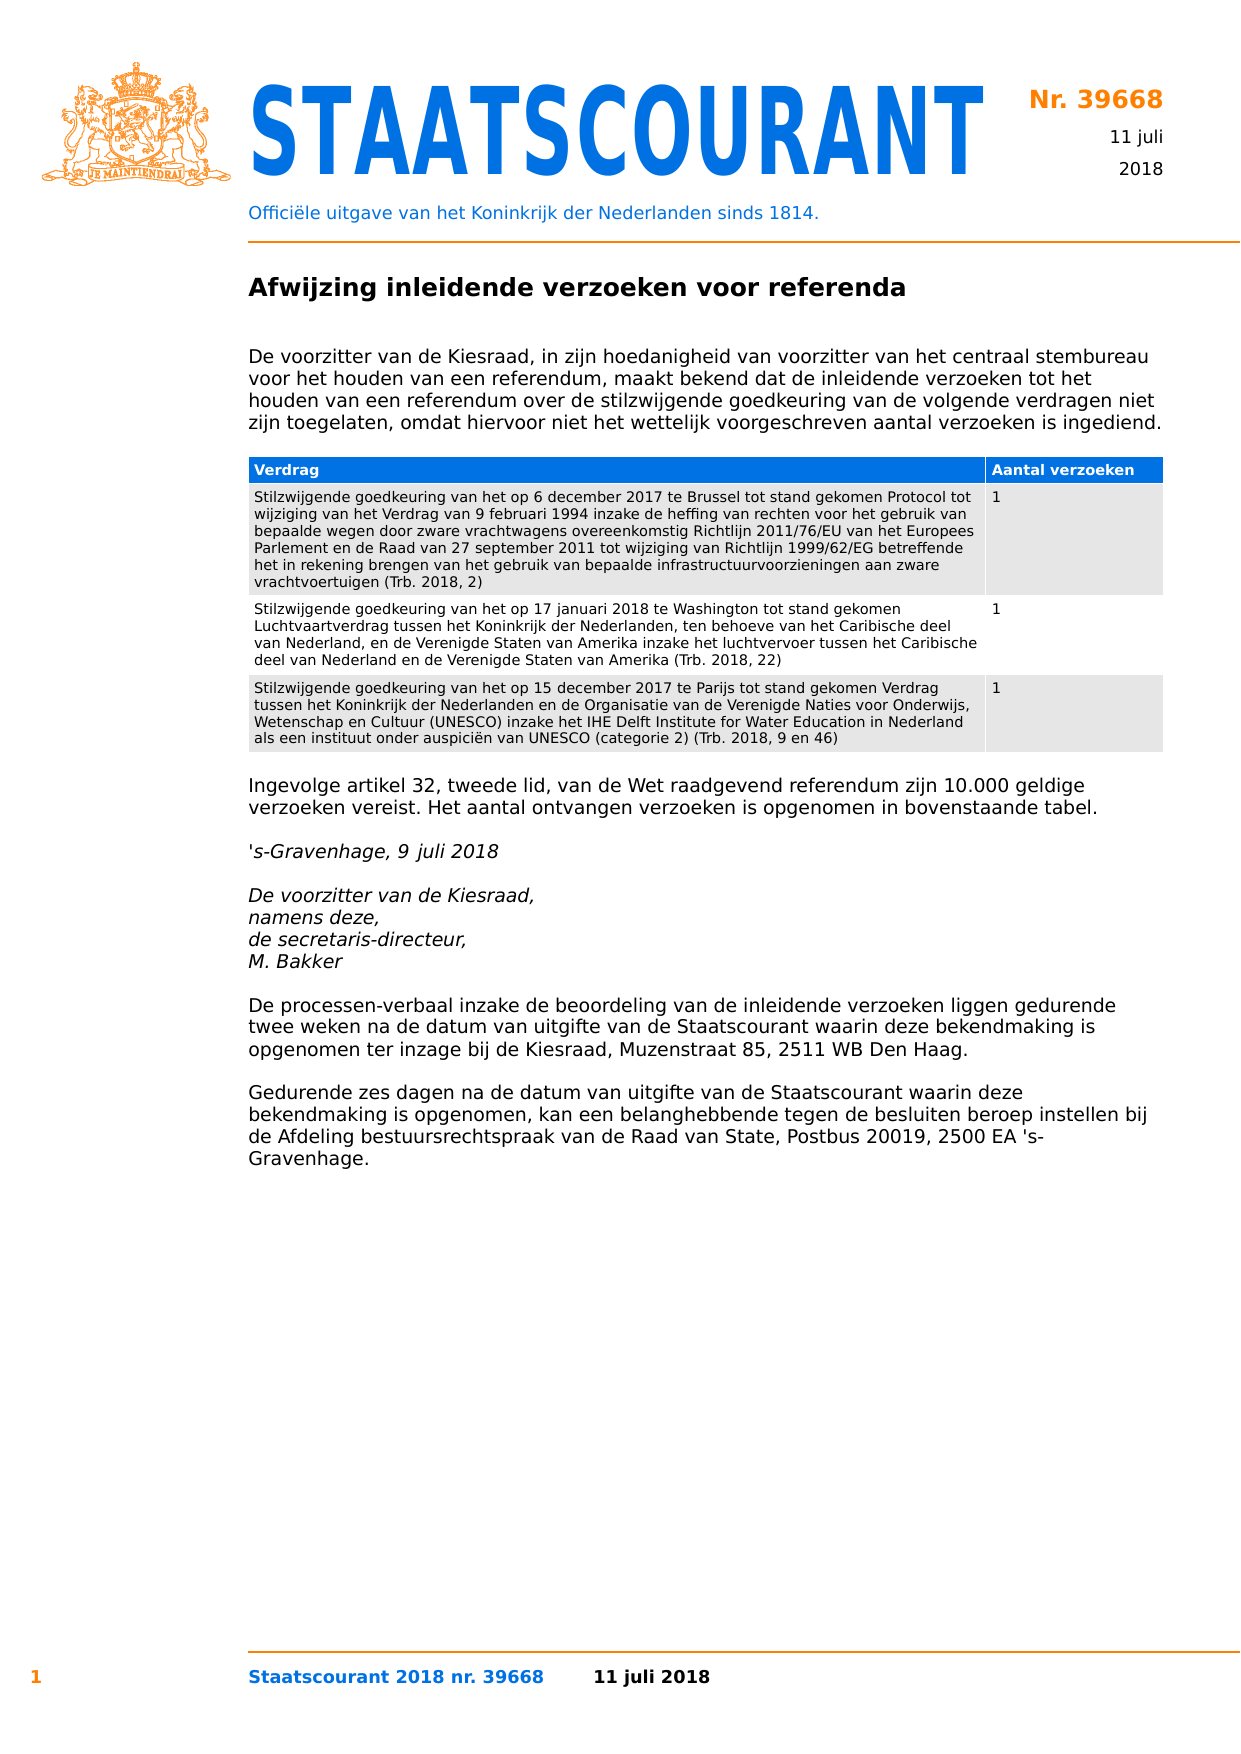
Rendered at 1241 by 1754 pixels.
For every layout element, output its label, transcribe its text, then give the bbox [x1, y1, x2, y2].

text De voorzitter van de Kiesraad, in zijn hoedanigheid van voorzitter van het centraal stembureau voor het houden van een referendum, maakt bekend dat de inleidende verzoeken tot het houden van een referendum over de stilzwijgende goedkeuring van de volgende verdragen niet zijn toegelaten, omdat hiervoor niet het wettelijk voorgeschreven aantal verzoeken is ingediend. [248, 346, 1163, 434]
subtitle Afwijzing inleidende verzoeken voor referenda [248, 273, 1163, 302]
text Gedurende zes dagen na de datum van uitgifte van de Staatscourant waarin deze bekendmaking is opgenomen, kan een belanghebbende tegen de besluiten beroep instellen bij de Afdeling bestuursrechtspraak van de Raad van State, Postbus 20019, 2500 EA 's-Gravenhage. [248, 1082, 1163, 1170]
table_cell 1 [986, 596, 1163, 674]
table_cell 2018 [998, 153, 1240, 203]
table_cell Stilzwijgende goedkeuring van het op 15 december 2017 te Parijs tot stand gekomen Verdrag tussen het Koninkrijk der Nederlanden en de Organisatie van de Verenigde Naties voor Onderwijs, Wetenschap en Cultuur (UNESCO) inzake het IHE Delft Institute for Water Education in Nederland als een instituut onder auspiciën van UNESCO (categorie 2) (Trb. 2018, 9 en 46) [249, 675, 985, 752]
table_cell 1 [986, 484, 1163, 595]
text 's-Gravenhage, 9 juli 2018 [248, 841, 1163, 863]
table_header STAATSCOURANT [248, 62, 998, 203]
table_cell 1 [986, 675, 1163, 752]
text De voorzitter van de Kiesraad, namens deze, de secretaris-directeur, M. Bakker [248, 885, 1163, 973]
table_cell Stilzwijgende goedkeuring van het op 17 januari 2018 te Washington tot stand gekomen Luchtvaartverdrag tussen het Koninkrijk der Nederlanden, ten behoeve van het Caribische deel van Nederland, en de Verenigde Staten van Amerika inzake het luchtvervoer tussen het Caribische deel van Nederland en de Verenigde Staten van Amerika (Trb. 2018, 22) [249, 596, 985, 674]
table_header Aantal verzoeken [986, 457, 1163, 483]
table_cell Officiële uitgave van het Koninkrijk der Nederlanden sinds 1814. [248, 203, 1240, 241]
table_cell Stilzwijgende goedkeuring van het op 6 december 2017 te Brussel tot stand gekomen Protocol tot wijziging van het Verdrag van 9 februari 1994 inzake de heffing van rechten voor het gebruik van bepaalde wegen door zware vrachtwagens overeenkomstig Richtlijn 2011/76/EU van het Europees Parlement en de Raad van 27 september 2011 tot wijziging van Richtlijn 1999/62/EG betreffende het in rekening brengen van het gebruik van bepaalde infrastructuurvoorzieningen aan zware vrachtvoertuigen (Trb. 2018, 2) [249, 484, 985, 595]
table_cell 11 juli [998, 121, 1240, 153]
table_header [25, 62, 248, 241]
table_header Verdrag [249, 457, 985, 483]
table_header Nr. 39668 [998, 62, 1240, 121]
text De processen-verbaal inzake de beoordeling van de inleidende verzoeken liggen gedurende twee weken na de datum van uitgifte van de Staatscourant waarin deze bekendmaking is opgenomen ter inzage bij de Kiesraad, Muzenstraat 85, 2511 WB Den Haag. [248, 994, 1163, 1060]
text Ingevolge artikel 32, tweede lid, van de Wet raadgevend referendum zijn 10.000 geldige verzoeken vereist. Het aantal ontvangen verzoeken is opgenomen in bovenstaande tabel. [248, 775, 1163, 819]
picture [41, 62, 231, 186]
